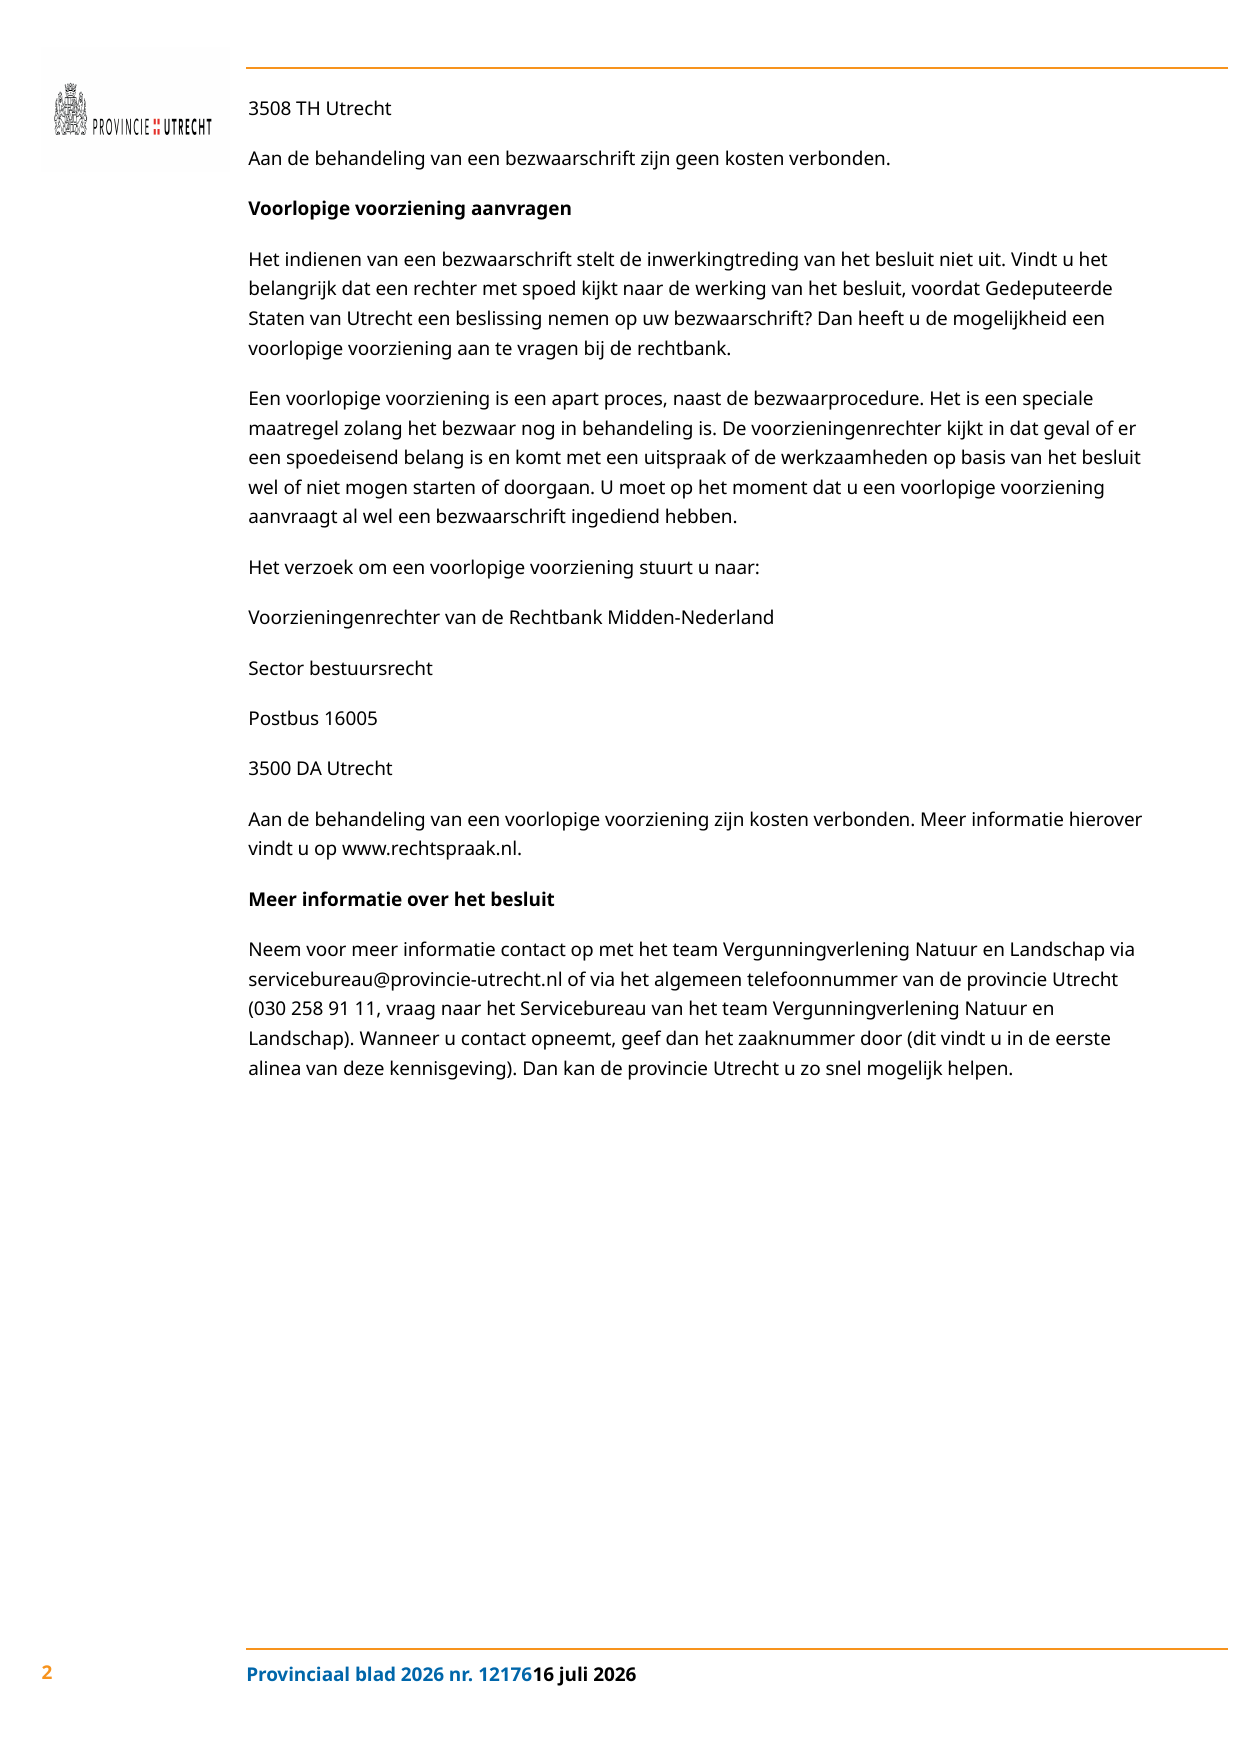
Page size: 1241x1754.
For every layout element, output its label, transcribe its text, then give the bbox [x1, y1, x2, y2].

picture [41, 47, 231, 172]
text Aan de behandeling van een voorlopige voorziening zijn kosten verbonden. Meer informatie hierover vindt u op www.rechtspraak.nl. [248, 806, 1152, 861]
text Postbus 16005 [248, 705, 1152, 731]
text Meer informatie over het besluit [248, 886, 1152, 912]
text 3500 DA Utrecht [248, 756, 1152, 781]
text Een voorlopige voorziening is een apart proces, naast de bezwaarprocedure. Het is een speciale maatregel zolang het bezwaar nog in behandeling is. De voorzieningenrechter kijkt in dat geval of er een spoedeisend belang is en komt met een uitspraak of de werkzaamheden op basis van het besluit wel of niet mogen starten of doorgaan. U moet op het moment dat u een voorlopige voorziening aanvraagt al wel een bezwaarschrift ingediend hebben. [248, 385, 1152, 529]
text Voorzieningenrechter van de Rechtbank Midden-Nederland [248, 604, 1152, 630]
text Het indienen van een bezwaarschrift stelt de inwerkingtreding van het besluit niet uit. Vindt u het belangrijk dat een rechter met spoed kijkt naar de werking van het besluit, voordat Gedeputeerde Staten van Utrecht een beslissing nemen op uw bezwaarschrift? Dan heeft u de mogelijkheid een voorlopige voorziening aan te vragen bij de rechtbank. [248, 246, 1152, 361]
text 3508 TH Utrecht [248, 95, 1152, 121]
text Voorlopige voorziening aanvragen [248, 196, 1152, 221]
text Sector bestuursrecht [248, 655, 1152, 681]
text Aan de behandeling van een bezwaarschrift zijn geen kosten verbonden. [248, 145, 1152, 171]
text Neem voor meer informatie contact op met het team Vergunningverlening Natuur en Landschap via servicebureau@provincie-utrecht.nl of via het algemeen telefoonnummer van de provincie Utrecht (030 258 91 11, vraag naar het Servicebureau van het team Vergunningverlening Natuur en Landschap). Wanneer u contact opneemt, geef dan het zaaknummer door (dit vindt u in de eerste alinea van deze kennisgeving). Dan kan de provincie Utrecht u zo snel mogelijk helpen. [248, 936, 1152, 1081]
text Het verzoek om een voorlopige voorziening stuurt u naar: [248, 554, 1152, 580]
